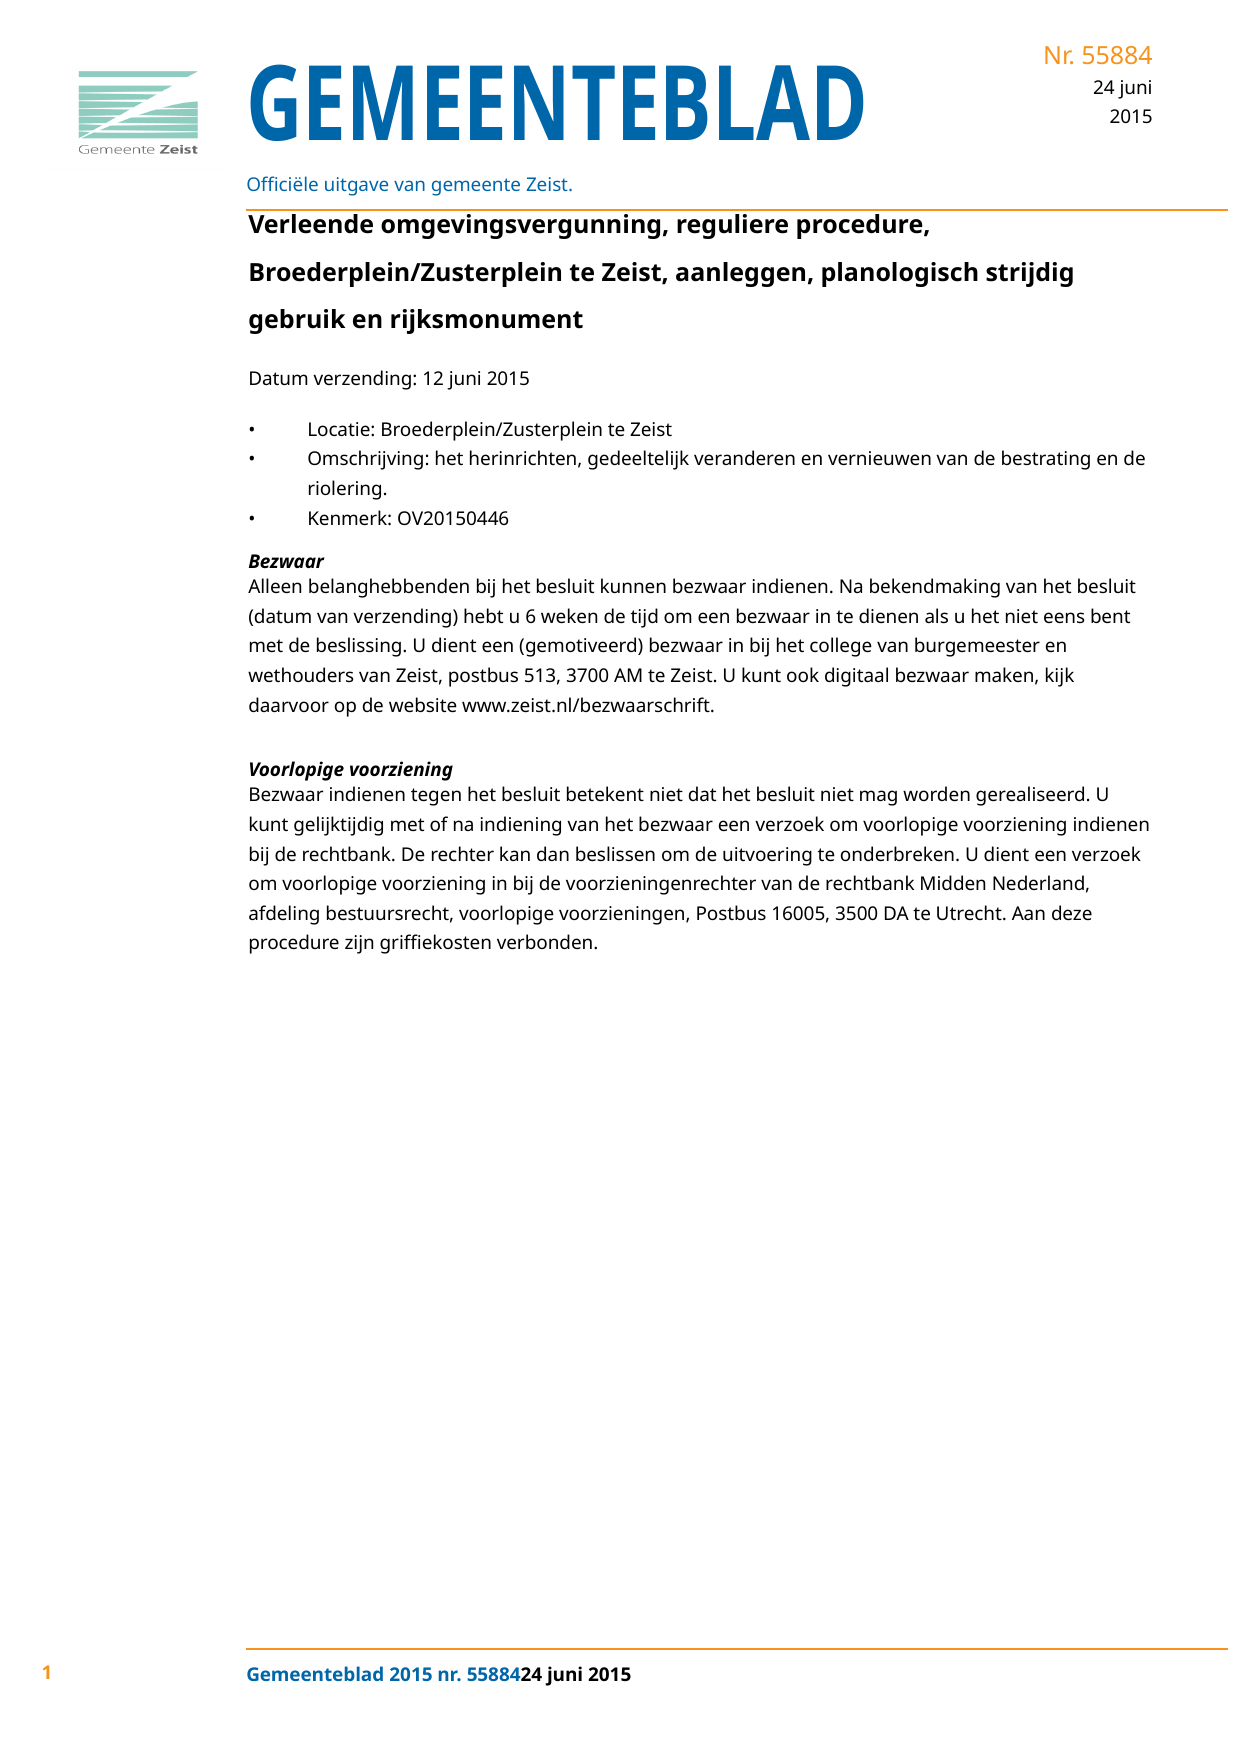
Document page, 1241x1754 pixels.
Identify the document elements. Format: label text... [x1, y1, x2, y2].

text Datum verzending: 12 juni 2015 [248, 366, 1152, 391]
text Voorlopige voorziening [248, 756, 1152, 782]
list Omschrijving: het herinrichten, gedeeltelijk veranderen en vernieuwen van de bestrating en de riolering. [248, 446, 1152, 501]
text Bezwaar [248, 548, 1152, 573]
text Alleen belanghebbenden bij het besluit kunnen bezwaar indienen. Na bekendmaking van het besluit (datum van verzending) hebt u 6 weken de tijd om een bezwaar in te dienen als u het niet eens bent met de beslissing. U dient een (gemotiveerd) bezwaar in bij het college van burgemeester en wethouders van Zeist, postbus 513, 3700 AM te Zeist. U kunt ook digitaal bezwaar maken, kijk daarvoor op de website www.zeist.nl/bezwaarschrift. [248, 573, 1152, 718]
list Locatie: Broederplein/Zusterplein te Zeist [248, 416, 1152, 442]
picture [41, 47, 231, 172]
text Verleende omgevingsvergunning, reguliere procedure, Broederplein/Zusterplein te Zeist, aanleggen, planologisch strijdig gebruik en rijksmonument [248, 211, 1152, 336]
list Kenmerk: OV20150446 [248, 505, 1152, 530]
text Bezwaar indienen tegen het besluit betekent niet dat het besluit niet mag worden gerealiseerd. U kunt gelijktijdig met of na indiening van het bezwaar een verzoek om voorlopige voorziening indienen bij de rechtbank. De rechter kan dan beslissen om de uitvoering te onderbreken. U dient een verzoek om voorlopige voorziening in bij de voorzieningenrechter van de rechtbank Midden Nederland, afdeling bestuursrecht, voorlopige voorzieningen, Postbus 16005, 3500 DA te Utrecht. Aan deze procedure zijn griffiekosten verbonden. [248, 782, 1152, 955]
